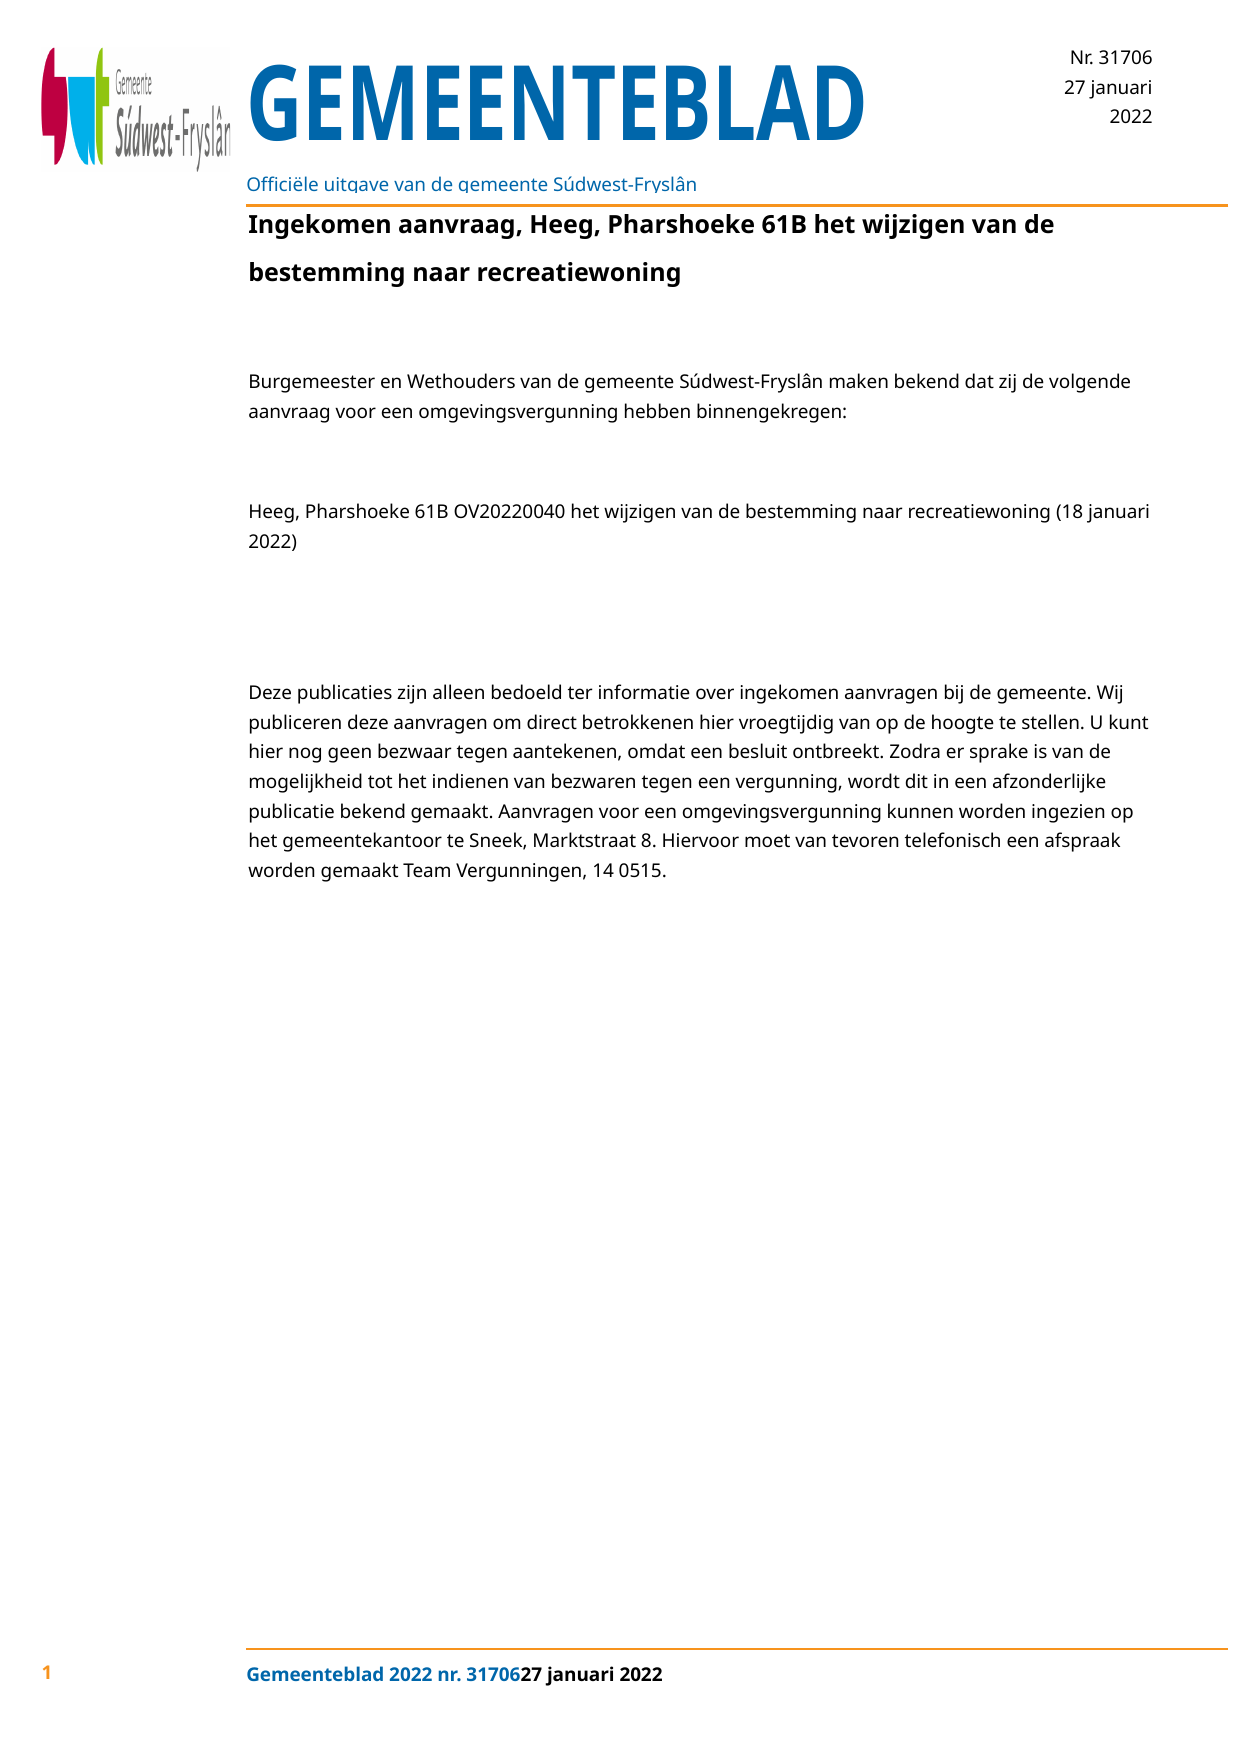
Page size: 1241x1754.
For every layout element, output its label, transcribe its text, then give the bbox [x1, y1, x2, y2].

picture [41, 47, 231, 172]
text Ingekomen aanvraag, Heeg, Pharshoeke 61B het wijzigen van de bestemming naar recreatiewoning [248, 207, 1152, 288]
text Heeg, Pharshoeke 61B OV20220040 het wijzigen van de bestemming naar recreatiewoning (18 januari 2022) [248, 499, 1152, 554]
text Deze publicaties zijn alleen bedoeld ter informatie over ingekomen aanvragen bij de gemeente. Wij publiceren deze aanvragen om direct betrokkenen hier vroegtijdig van op de hoogte te stellen. U kunt hier nog geen bezwaar tegen aantekenen, omdat een besluit ontbreekt. Zodra er sprake is van de mogelijkheid tot het indienen van bezwaren tegen een vergunning, wordt dit in een afzonderlijke publicatie bekend gemaakt. Aanvragen voor een omgevingsvergunning kunnen worden ingezien op het gemeentekantoor te Sneek, Marktstraat 8. Hiervoor moet van tevoren telefonisch een afspraak worden gemaakt Team Vergunningen, 14 0515. [248, 679, 1152, 883]
text Burgemeester en Wethouders van de gemeente Súdwest-Fryslân maken bekend dat zij de volgende aanvraag voor een omgevingsvergunning hebben binnengekregen: [248, 368, 1152, 424]
